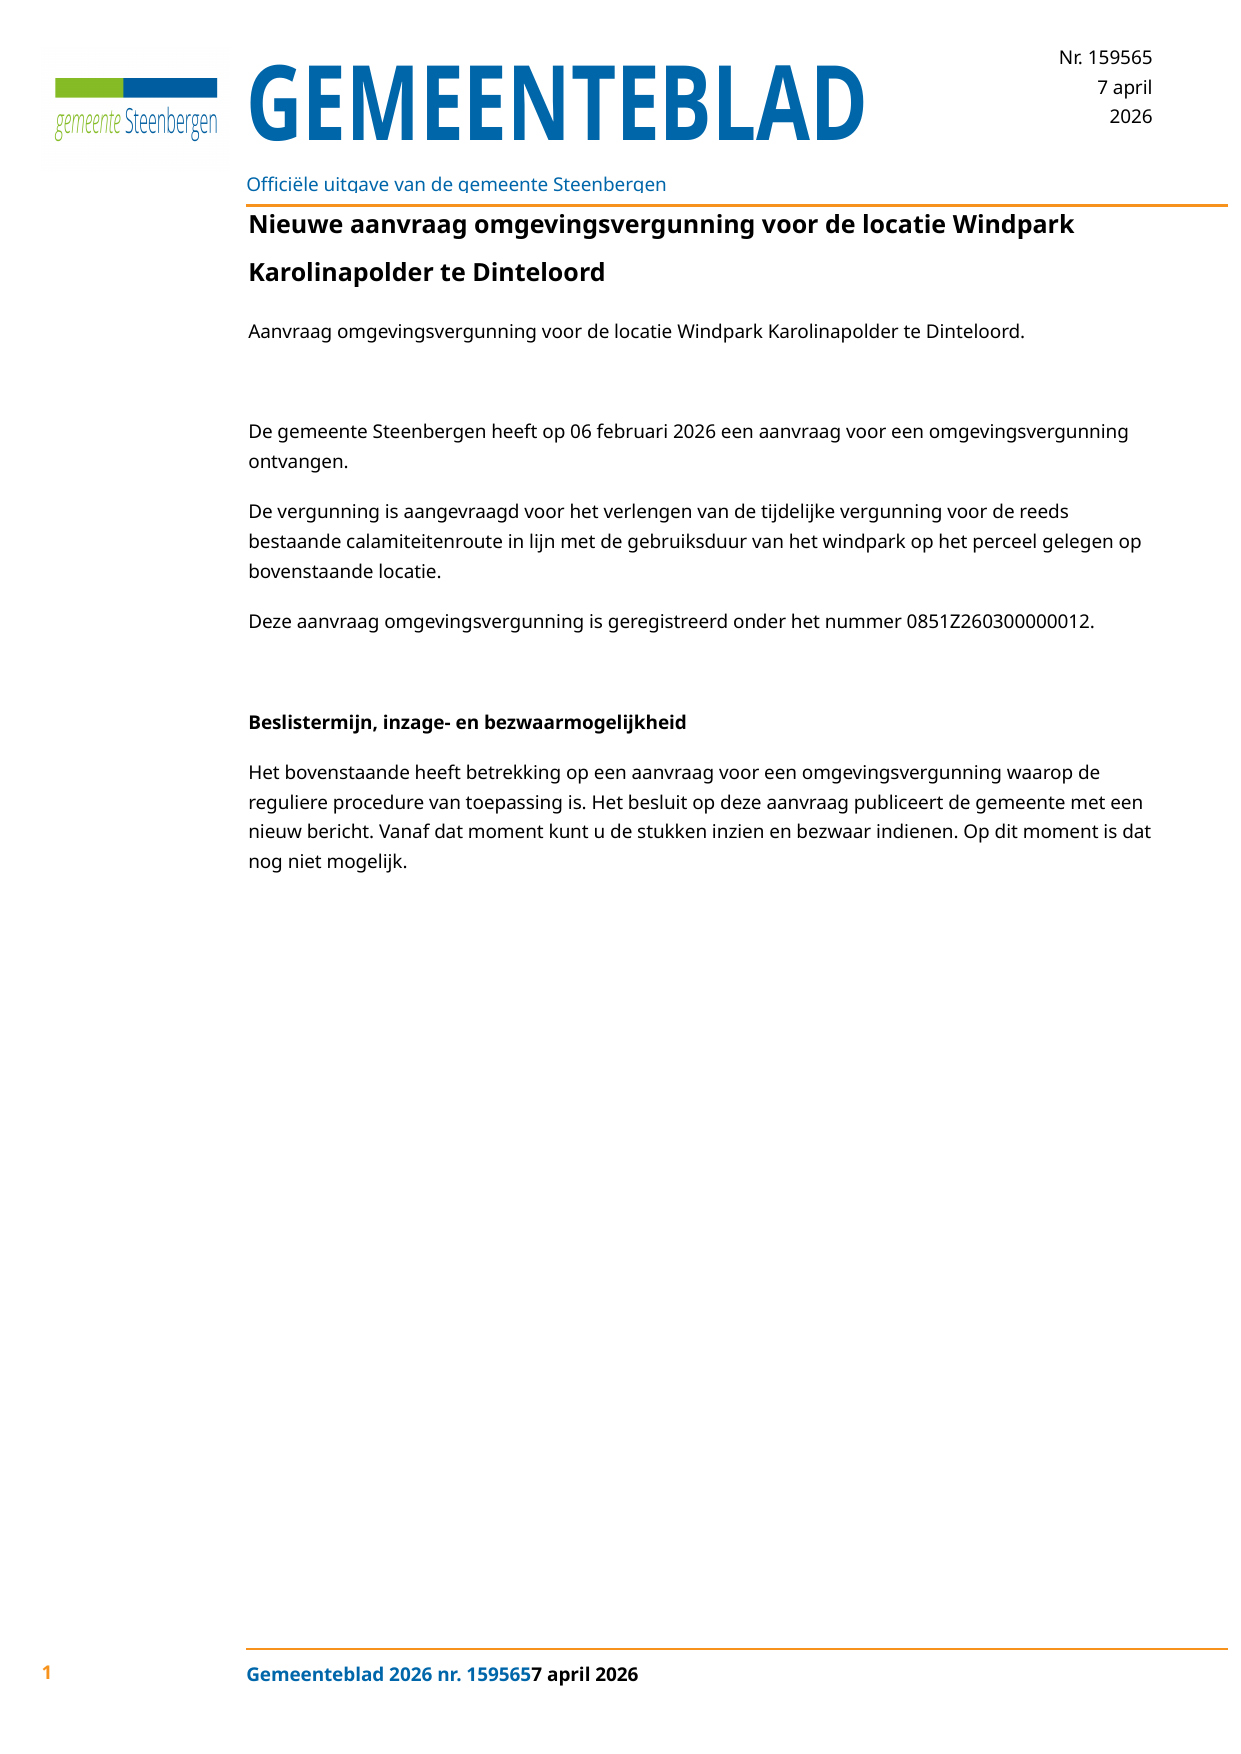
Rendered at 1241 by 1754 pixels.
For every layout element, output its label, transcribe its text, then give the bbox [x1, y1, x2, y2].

text Het bovenstaande heeft betrekking op een aanvraag voor een omgevingsvergunning waarop de reguliere procedure van toepassing is. Het besluit op deze aanvraag publiceert de gemeente met een nieuw bericht. Vanaf dat moment kunt u de stukken inzien en bezwaar indienen. Op dit moment is dat nog niet mogelijk. [248, 759, 1152, 874]
text De gemeente Steenbergen heeft op 06 februari 2026 een aanvraag voor een omgevingsvergunning ontvangen. [248, 419, 1152, 474]
text Deze aanvraag omgevingsvergunning is geregistreerd onder het nummer 0851Z260300000012. [248, 608, 1152, 634]
text Beslistermijn, inzage- en bezwaarmogelijkheid [248, 709, 1152, 735]
picture [41, 47, 231, 172]
text Nieuwe aanvraag omgevingsvergunning voor de locatie Windpark Karolinapolder te Dinteloord [248, 207, 1152, 288]
text Aanvraag omgevingsvergunning voor de locatie Windpark Karolinapolder te Dinteloord. [248, 318, 1152, 344]
text De vergunning is aangevraagd voor het verlengen van de tijdelijke vergunning voor de reeds bestaande calamiteitenroute in lijn met de gebruiksduur van het windpark op het perceel gelegen op bovenstaande locatie. [248, 499, 1152, 584]
